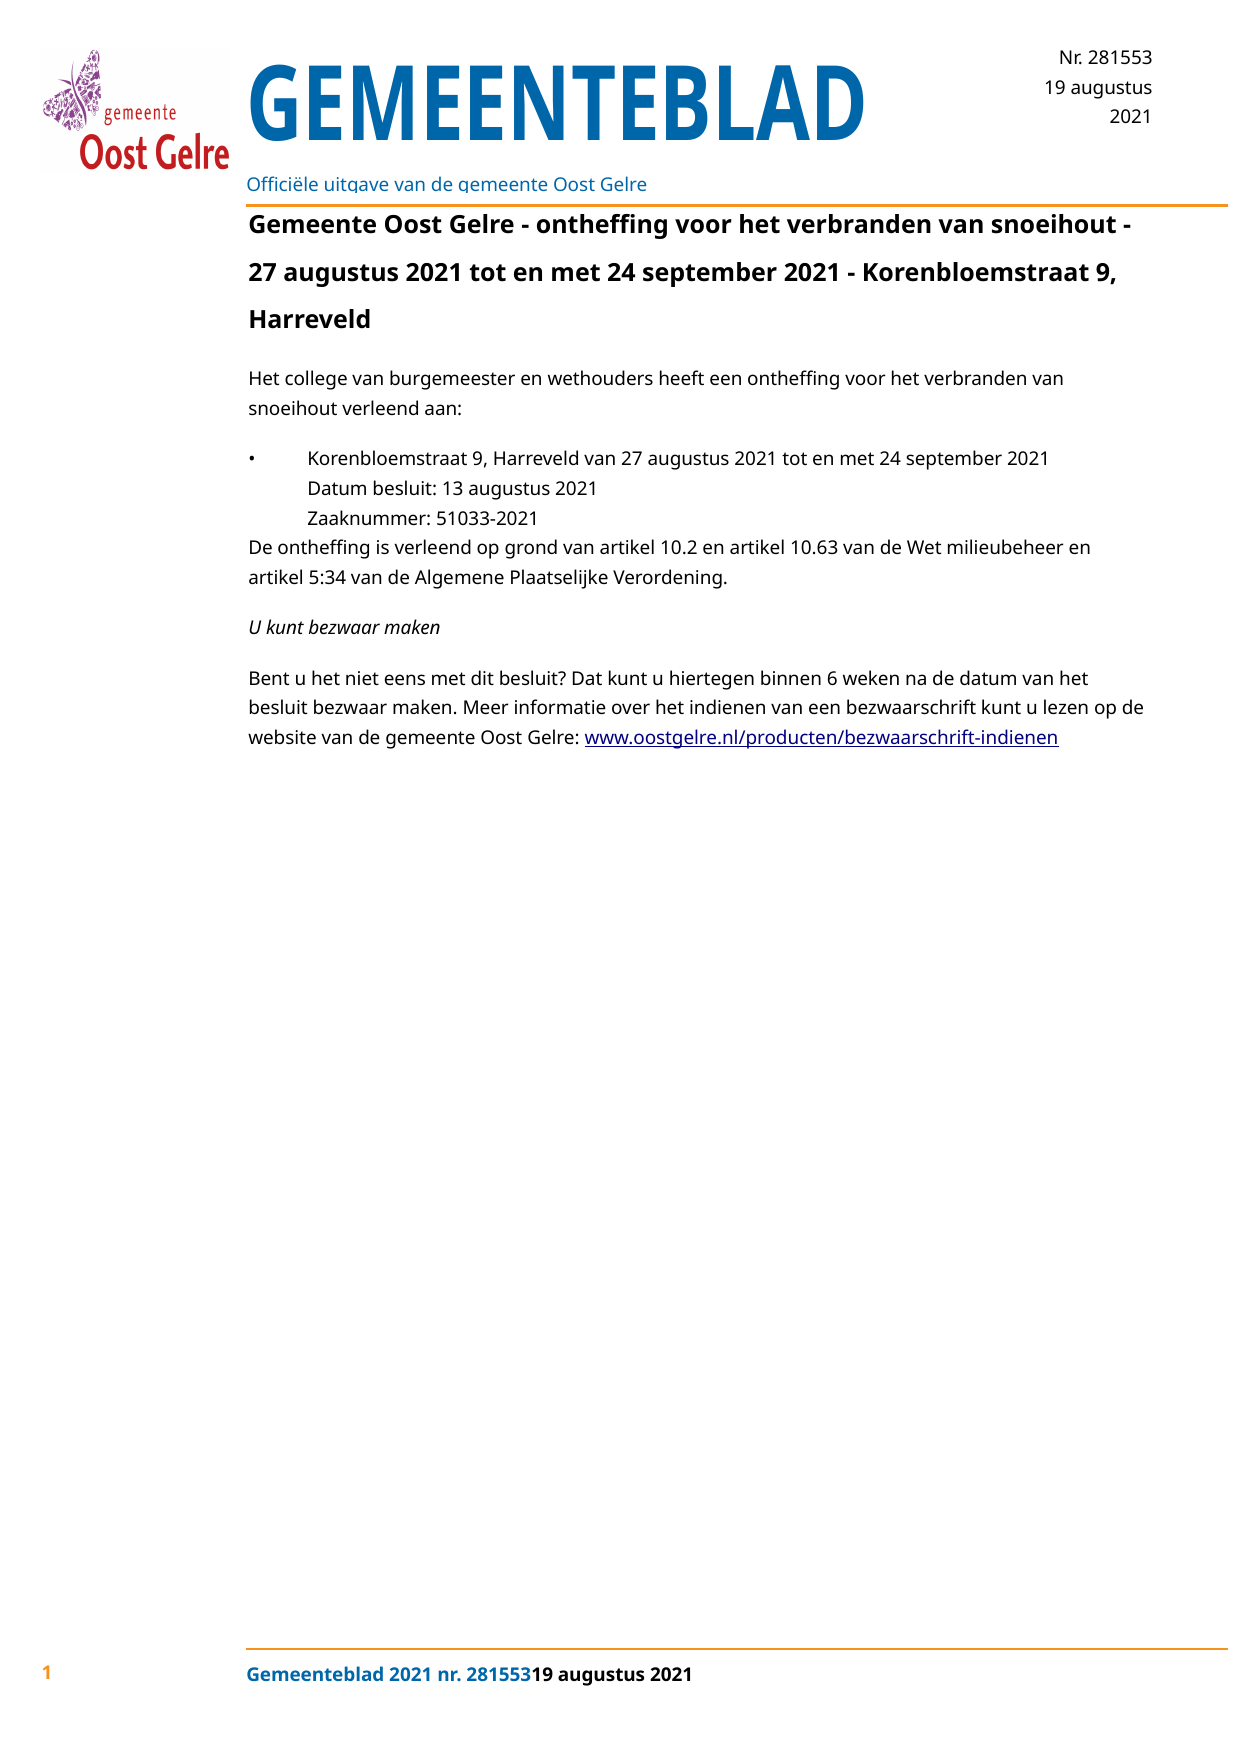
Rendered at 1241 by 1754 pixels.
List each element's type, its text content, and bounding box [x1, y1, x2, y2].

picture [41, 47, 231, 172]
text U kunt bezwaar maken [248, 614, 1152, 640]
list Zaaknummer: 51033-2021 [248, 505, 1152, 530]
text De ontheffing is verleend op grond van artikel 10.2 en artikel 10.63 van de Wet milieubeheer en artikel 5:34 van de Algemene Plaatselijke Verordening. [248, 534, 1152, 589]
list Datum besluit: 13 augustus 2021 [248, 475, 1152, 501]
list Korenbloemstraat 9, Harreveld van 27 augustus 2021 tot en met 24 september 2021 [248, 446, 1152, 471]
text Gemeente Oost Gelre - ontheffing voor het verbranden van snoeihout - 27 augustus 2021 tot en met 24 september 2021 - Korenbloemstraat 9, Harreveld [248, 207, 1152, 336]
text Bent u het niet eens met dit besluit? Dat kunt u hiertegen binnen 6 weken na de datum van het besluit bezwaar maken. Meer informatie over het indienen van een bezwaarschrift kunt u lezen op de website van de gemeente Oost Gelre: www.oostgelre.nl/producten/bezwaarschrift-indienen [248, 665, 1152, 749]
text Het college van burgemeester en wethouders heeft een ontheffing voor het verbranden van snoeihout verleend aan: [248, 366, 1152, 421]
